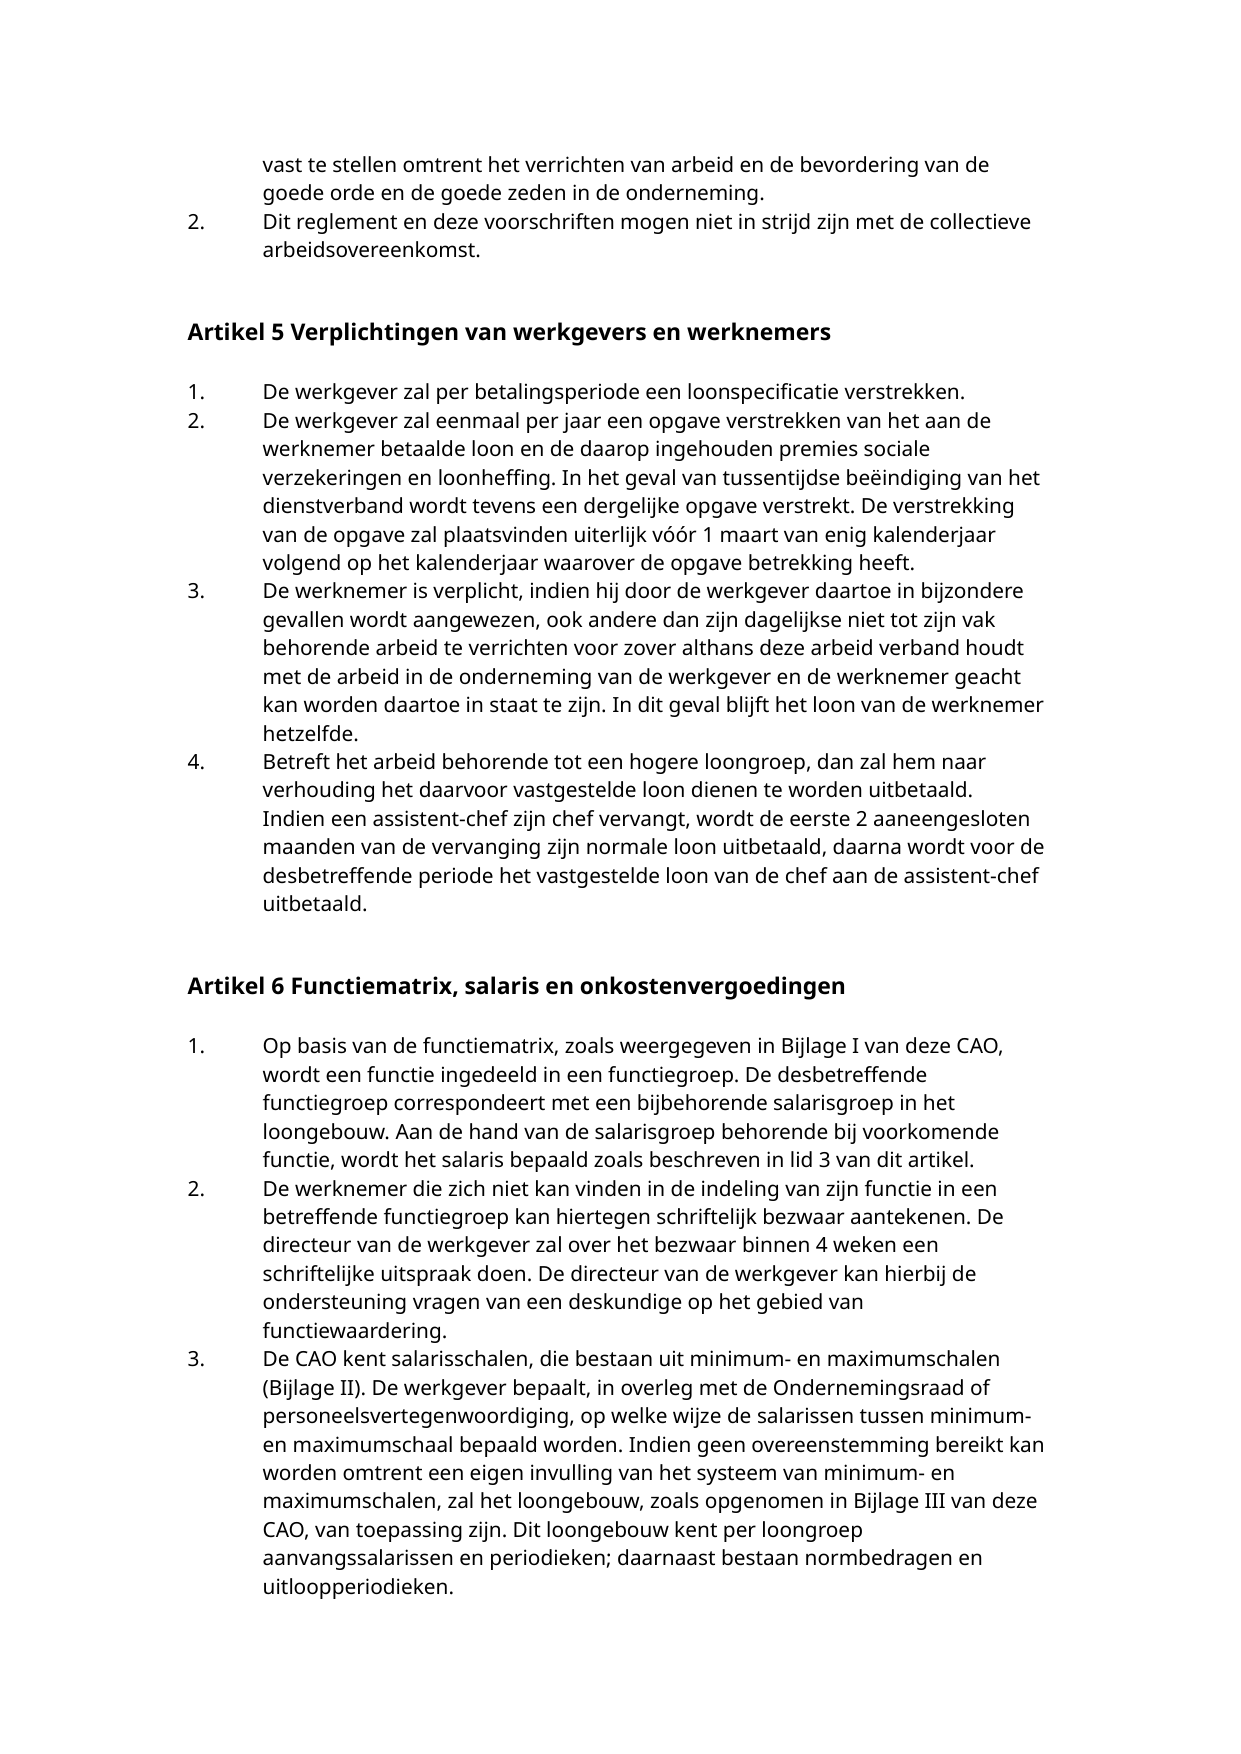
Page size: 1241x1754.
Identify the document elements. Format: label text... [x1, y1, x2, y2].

list De werknemer is verplicht, indien hij door de werkgever daartoe in bijzondere gevallen wordt aangewezen, ook andere dan zijn dagelijkse niet tot zijn vak behorende arbeid te verrichten voor zover althans deze arbeid verband houdt met de arbeid in de onderneming van de werkgever en de werknemer geacht kan worden daartoe in staat te zijn. In dit geval blijft het loon van de werknemer hetzelfde. [187, 577, 1053, 747]
list De werkgever zal per betalingsperiode een loonspecificatie verstrekken. [187, 377, 1053, 406]
list vast te stellen omtrent het verrichten van arbeid en de bevordering van de goede orde en de goede zeden in de onderneming. [187, 150, 1053, 207]
list Dit reglement en deze voorschriften mogen niet in strijd zijn met de collectieve arbeidsovereenkomst. [187, 207, 1053, 264]
list Indien een assistent-chef zijn chef vervangt, wordt de eerste 2 aaneengesloten maanden van de vervanging zijn normale loon uitbetaald, daarna wordt voor de desbetreffende periode het vastgestelde loon van de chef aan de assistent-chef uitbetaald. [187, 804, 1053, 918]
list De werknemer die zich niet kan vinden in de indeling van zijn functie in een betreffende functiegroep kan hiertegen schriftelijk bezwaar aantekenen. De directeur van de werkgever zal over het bezwaar binnen 4 weken een schriftelijke uitspraak doen. De directeur van de werkgever kan hierbij de ondersteuning vragen van een deskundige op het gebied van functiewaardering. [187, 1174, 1053, 1344]
list De werkgever zal eenmaal per jaar een opgave verstrekken van het aan de werknemer betaalde loon en de daarop ingehouden premies sociale verzekeringen en loonheffing. In het geval van tussentijdse beëindiging van het dienstverband wordt tevens een dergelijke opgave verstrekt. De verstrekking van de opgave zal plaatsvinden uiterlijk vóór 1 maart van enig kalenderjaar volgend op het kalenderjaar waarover de opgave betrekking heeft. [187, 406, 1053, 577]
list Op basis van de functiematrix, zoals weergegeven in Bijlage I van deze CAO, wordt een functie ingedeeld in een functiegroep. De desbetreffende functiegroep correspondeert met een bijbehorende salarisgroep in het loongebouw. Aan de hand van de salarisgroep behorende bij voorkomende functie, wordt het salaris bepaald zoals beschreven in lid 3 van dit artikel. [187, 1032, 1053, 1174]
list De CAO kent salarisschalen, die bestaan uit minimum- en maximumschalen (Bijlage II). De werkgever bepaalt, in overleg met de Ondernemingsraad of personeelsvertegenwoordiging, op welke wijze de salarissen tussen minimum- en maximumschaal bepaald worden. Indien geen overeenstemming bereikt kan worden omtrent een eigen invulling van het systeem van minimum- en maximumschalen, zal het loongebouw, zoals opgenomen in Bijlage III van deze CAO, van toepassing zijn. Dit loongebouw kent per loongroep aanvangssalarissen en periodieken; daarnaast bestaan normbedragen en uitloopperiodieken. [187, 1344, 1053, 1600]
list Betreft het arbeid behorende tot een hogere loongroep, dan zal hem naar verhouding het daarvoor vastgestelde loon dienen te worden uitbetaald. [187, 747, 1053, 804]
subtitle Artikel 6 Functiematrix, salaris en onkostenvergoedingen [187, 970, 1053, 1002]
subtitle Artikel 5 Verplichtingen van werkgevers en werknemers [187, 316, 1053, 347]
